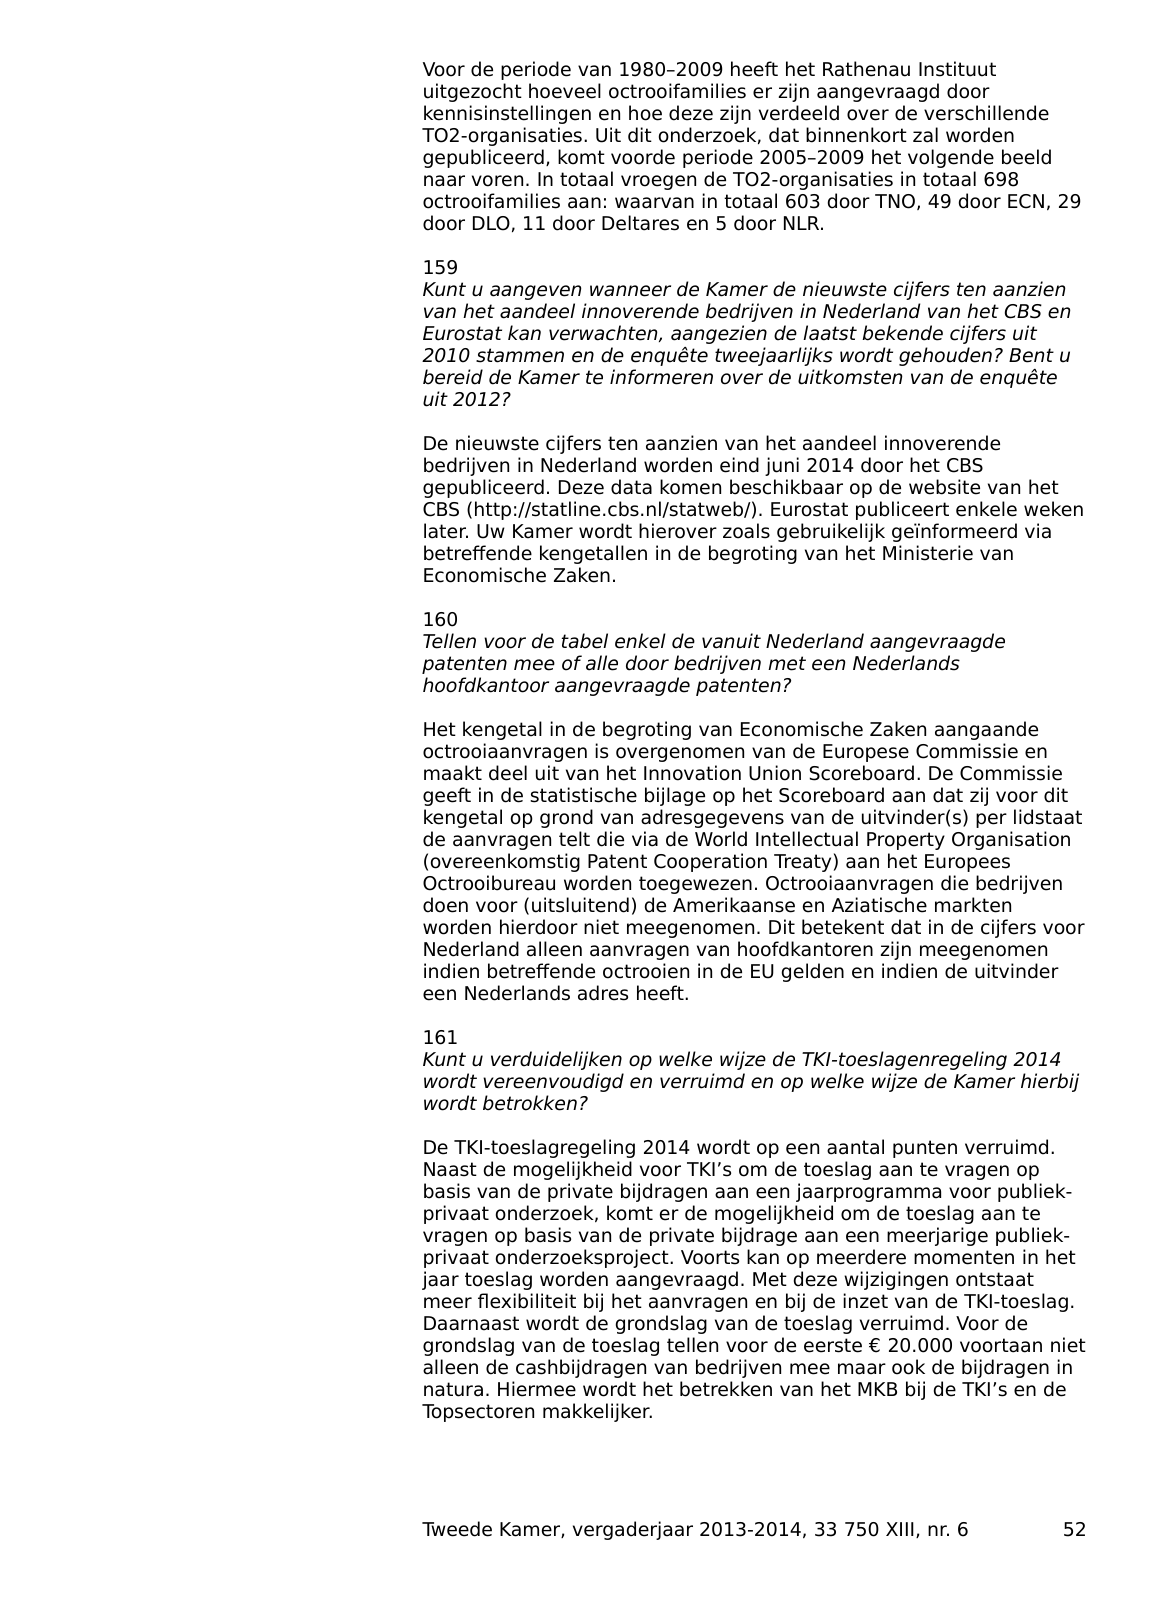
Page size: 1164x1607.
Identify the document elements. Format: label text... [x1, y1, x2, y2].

text 161 [422, 1027, 1087, 1049]
text 160 [422, 609, 1087, 631]
text 159 [422, 257, 1087, 279]
text Het kengetal in de begroting van Economische Zaken aangaande octrooiaanvragen is overgenomen van de Europese Commissie en maakt deel uit van het Innovation Union Scoreboard. De Commissie geeft in de statistische bijlage op het Scoreboard aan dat zij voor dit kengetal op grond van adresgegevens van de uitvinder(s) per lidstaat de aanvragen telt die via de World Intellectual Property Organisation (overeenkomstig Patent Cooperation Treaty) aan het Europees Octrooibureau worden toegewezen. Octrooiaanvragen die bedrijven doen voor (uitsluitend) de Amerikaanse en Aziatische markten worden hierdoor niet meegenomen. Dit betekent dat in de cijfers voor Nederland alleen aanvragen van hoofdkantoren zijn meegenomen indien betreffende octrooien in de EU gelden en indien de uitvinder een Nederlands adres heeft. [422, 719, 1087, 1005]
text Kunt u verduidelijken op welke wijze de TKI-toeslagenregeling 2014 wordt vereenvoudigd en verruimd en op welke wijze de Kamer hierbij wordt betrokken? [422, 1049, 1087, 1115]
text De nieuwste cijfers ten aanzien van het aandeel innoverende bedrijven in Nederland worden eind juni 2014 door het CBS gepubliceerd. Deze data komen beschikbaar op de website van het CBS (http://statline.cbs.nl/statweb/). Eurostat publiceert enkele weken later. Uw Kamer wordt hierover zoals gebruikelijk geïnformeerd via betreffende kengetallen in de begroting van het Ministerie van Economische Zaken. [422, 433, 1087, 587]
text Voor de periode van 1980–2009 heeft het Rathenau Instituut uitgezocht hoeveel octrooifamilies er zijn aangevraagd door kennisinstellingen en hoe deze zijn verdeeld over de verschillende TO2-organisaties. Uit dit onderzoek, dat binnenkort zal worden gepubliceerd, komt voorde periode 2005–2009 het volgende beeld naar voren. In totaal vroegen de TO2-organisaties in totaal 698 octrooifamilies aan: waarvan in totaal 603 door TNO, 49 door ECN, 29 door DLO, 11 door Deltares en 5 door NLR. [422, 59, 1087, 235]
text Kunt u aangeven wanneer de Kamer de nieuwste cijfers ten aanzien van het aandeel innoverende bedrijven in Nederland van het CBS en Eurostat kan verwachten, aangezien de laatst bekende cijfers uit 2010 stammen en de enquête tweejaarlijks wordt gehouden? Bent u bereid de Kamer te informeren over de uitkomsten van de enquête uit 2012? [422, 279, 1087, 411]
text De TKI-toeslagregeling 2014 wordt op een aantal punten verruimd. Naast de mogelijkheid voor TKI’s om de toeslag aan te vragen op basis van de private bijdragen aan een jaarprogramma voor publiek-privaat onderzoek, komt er de mogelijkheid om de toeslag aan te vragen op basis van de private bijdrage aan een meerjarige publiek-privaat onderzoeksproject. Voorts kan op meerdere momenten in het jaar toeslag worden aangevraagd. Met deze wijzigingen ontstaat meer flexibiliteit bij het aanvragen en bij de inzet van de TKI-toeslag. Daarnaast wordt de grondslag van de toeslag verruimd. Voor de grondslag van de toeslag tellen voor de eerste € 20.000 voortaan niet alleen de cashbijdragen van bedrijven mee maar ook de bijdragen in natura. Hiermee wordt het betrekken van het MKB bij de TKI’s en de Topsectoren makkelijker. [422, 1137, 1087, 1423]
text Tellen voor de tabel enkel de vanuit Nederland aangevraagde patenten mee of alle door bedrijven met een Nederlands hoofdkantoor aangevraagde patenten? [422, 631, 1087, 697]
